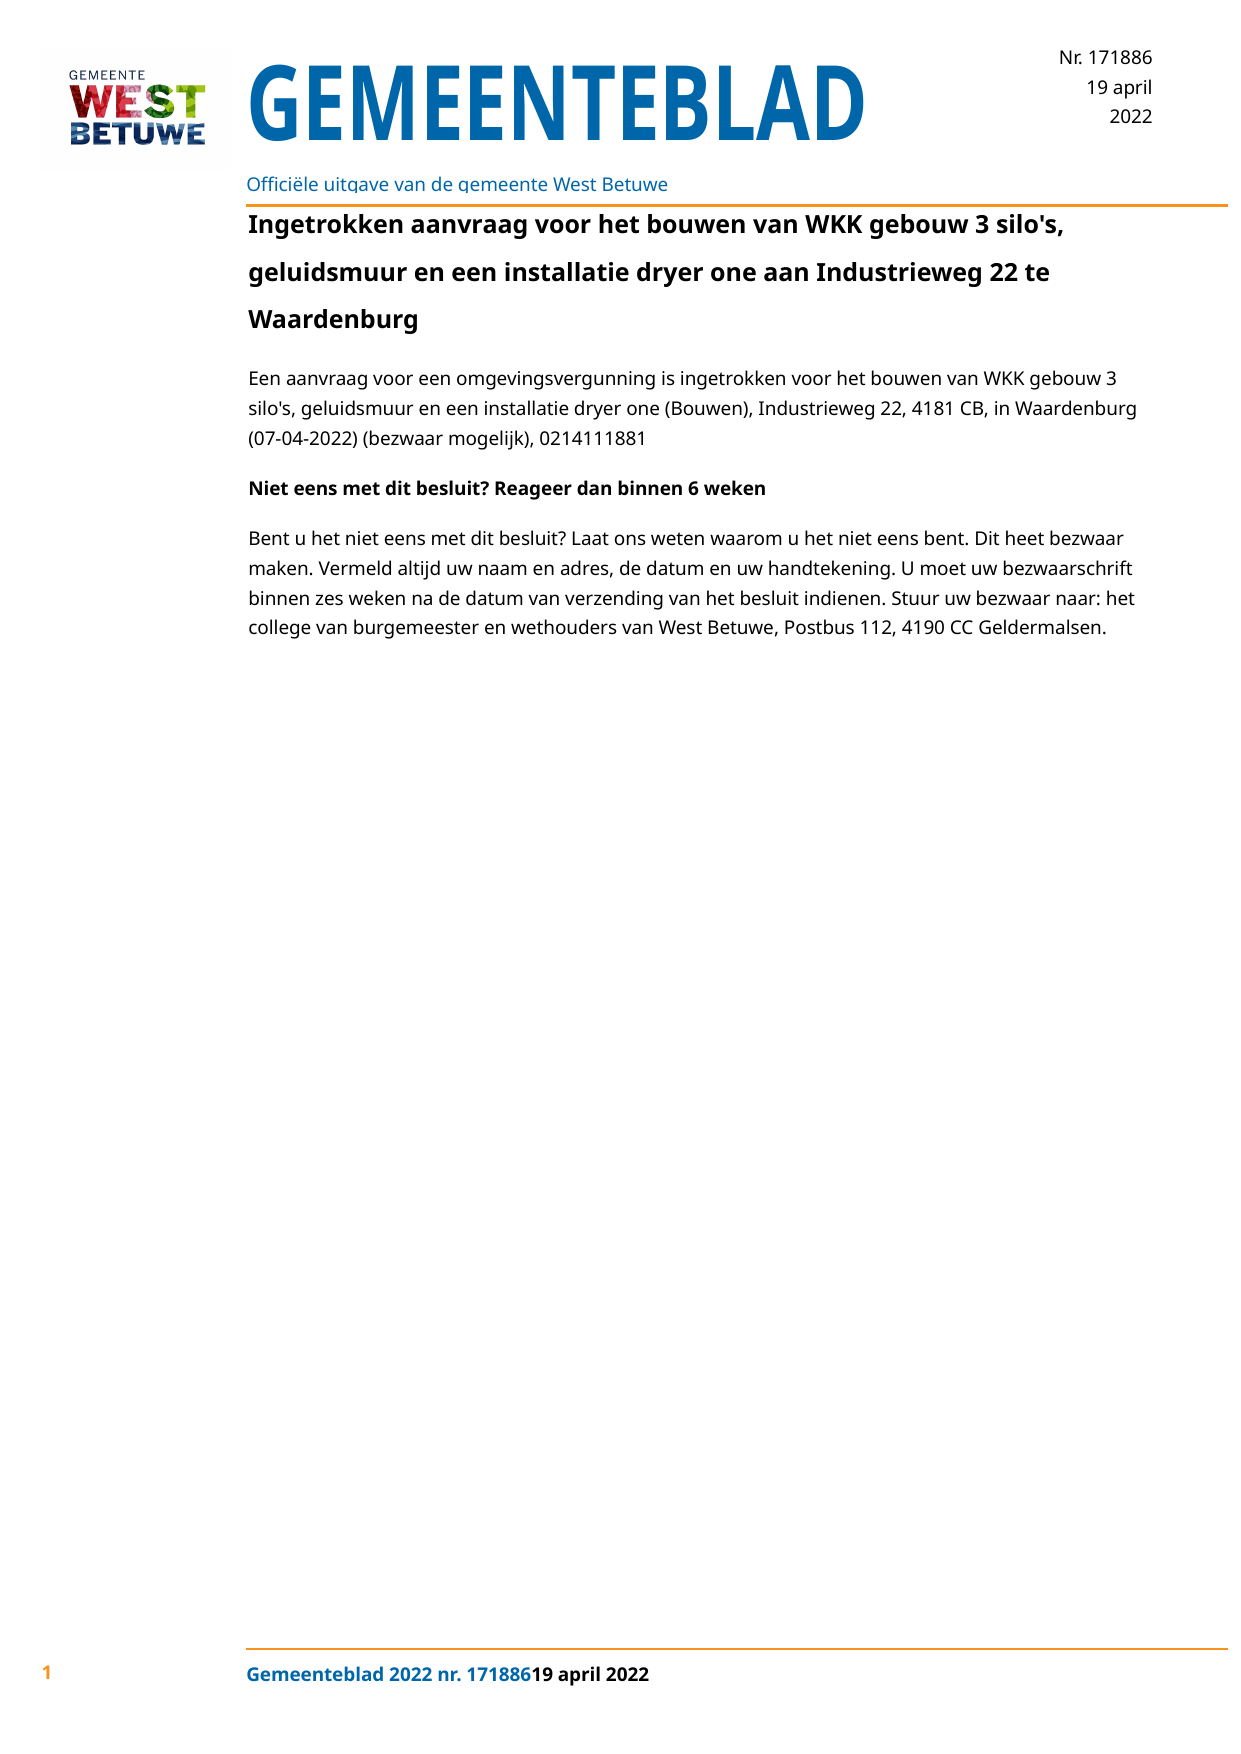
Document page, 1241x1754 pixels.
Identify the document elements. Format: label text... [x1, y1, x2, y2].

text Niet eens met dit besluit? Reageer dan binnen 6 weken [248, 475, 1152, 501]
text Een aanvraag voor een omgevingsvergunning is ingetrokken voor het bouwen van WKK gebouw 3 silo's, geluidsmuur en een installatie dryer one (Bouwen), Industrieweg 22, 4181 CB, in Waardenburg (07-04-2022) (bezwaar mogelijk), 0214111881 [248, 366, 1152, 450]
text Bent u het niet eens met dit besluit? Laat ons weten waarom u het niet eens bent. Dit heet bezwaar maken. Vermeld altijd uw naam en adres, de datum en uw handtekening. U moet uw bezwaarschrift binnen zes weken na de datum van verzending van het besluit indienen. Stuur uw bezwaar naar: het college van burgemeester en wethouders van West Betuwe, Postbus 112, 4190 CC Geldermalsen. [248, 526, 1152, 640]
picture [41, 47, 231, 172]
text Ingetrokken aanvraag voor het bouwen van WKK gebouw 3 silo's, geluidsmuur en een installatie dryer one aan Industrieweg 22 te Waardenburg [248, 207, 1152, 336]
